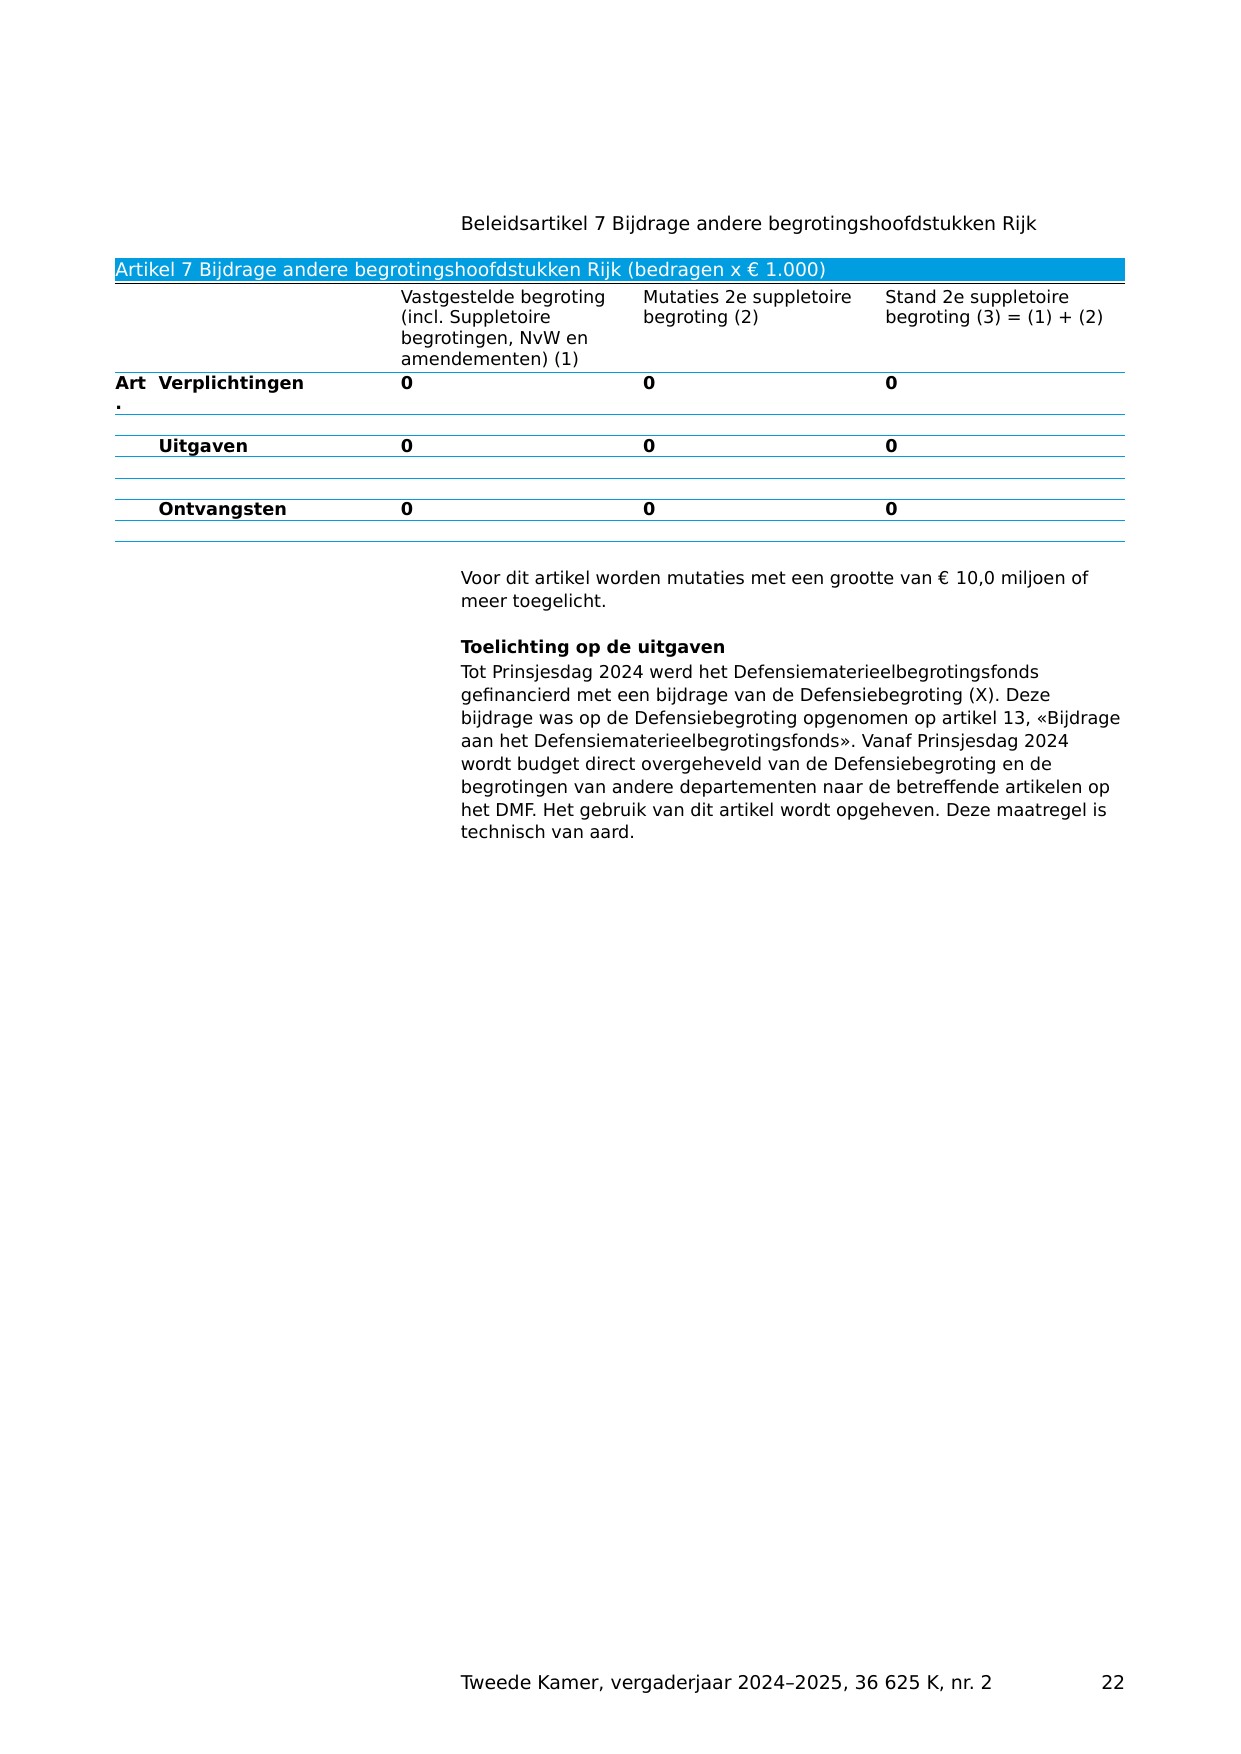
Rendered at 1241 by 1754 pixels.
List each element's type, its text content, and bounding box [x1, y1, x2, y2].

table_cell [882, 457, 1125, 477]
table_cell [115, 479, 155, 498]
table_cell [115, 521, 155, 541]
table_cell 0 [882, 436, 1125, 456]
table_cell [640, 415, 882, 435]
table_cell [640, 457, 882, 477]
table_cell Art. [115, 373, 155, 414]
table_cell [640, 479, 882, 498]
table_cell Ontvangsten [155, 500, 398, 520]
table_cell [115, 436, 155, 456]
table_cell [398, 521, 640, 541]
table_cell Mutaties 2e suppletoire begroting (2) [640, 284, 882, 372]
text Tot Prinsjesdag 2024 werd het Defensiematerieelbegrotingsfonds gefinancierd met een bĳdrage van de Defensiebegroting (X). Deze bĳdrage was op de Defensiebegroting opgenomen op artikel 13, «Bĳdrage aan het Defensiematerieelbegrotingsfonds». Vanaf Prinsjesdag 2024 wordt budget direct overgeheveld van de Defensiebegroting en de begrotingen van andere departementen naar de betreffende artikelen op het DMF. Het gebruik van dit artikel wordt opgeheven. Deze maatregel is technisch van aard. [461, 660, 1125, 843]
table_cell [398, 415, 640, 435]
table_cell Vastgestelde begroting (incl. Suppletoire begrotingen, NvW en amendementen) (1) [398, 284, 640, 372]
table_cell 0 [882, 373, 1125, 414]
table_cell Verplichtingen [155, 373, 398, 414]
table_cell 0 [882, 500, 1125, 520]
table_cell Uitgaven [155, 436, 398, 456]
table_cell 0 [398, 373, 640, 414]
table_cell [155, 284, 398, 372]
table_cell [115, 457, 155, 477]
text Voor dit artikel worden mutaties met een grootte van € 10,0 miljoen of meer toegelicht. [461, 566, 1125, 612]
text Toelichting op de uitgaven [461, 635, 1125, 658]
table_cell [882, 521, 1125, 541]
table_cell [115, 415, 155, 435]
table_cell Stand 2e suppletoire begroting (3) = (1) + (2) [882, 284, 1125, 372]
table_cell [882, 479, 1125, 498]
table_cell 0 [640, 373, 882, 414]
title Beleidsartikel 7 Bijdrage andere begrotingshoofdstukken Rijk [461, 213, 1125, 235]
table_cell [155, 479, 398, 498]
table_cell [398, 457, 640, 477]
table_cell [115, 500, 155, 520]
table_cell [882, 415, 1125, 435]
table_cell [155, 521, 398, 541]
table_cell 0 [640, 436, 882, 456]
table_cell [155, 457, 398, 477]
table_cell [398, 479, 640, 498]
table_cell 0 [398, 436, 640, 456]
table_cell [640, 521, 882, 541]
table_cell 0 [640, 500, 882, 520]
table_cell 0 [398, 500, 640, 520]
table_cell [155, 415, 398, 435]
table_cell [115, 284, 155, 372]
